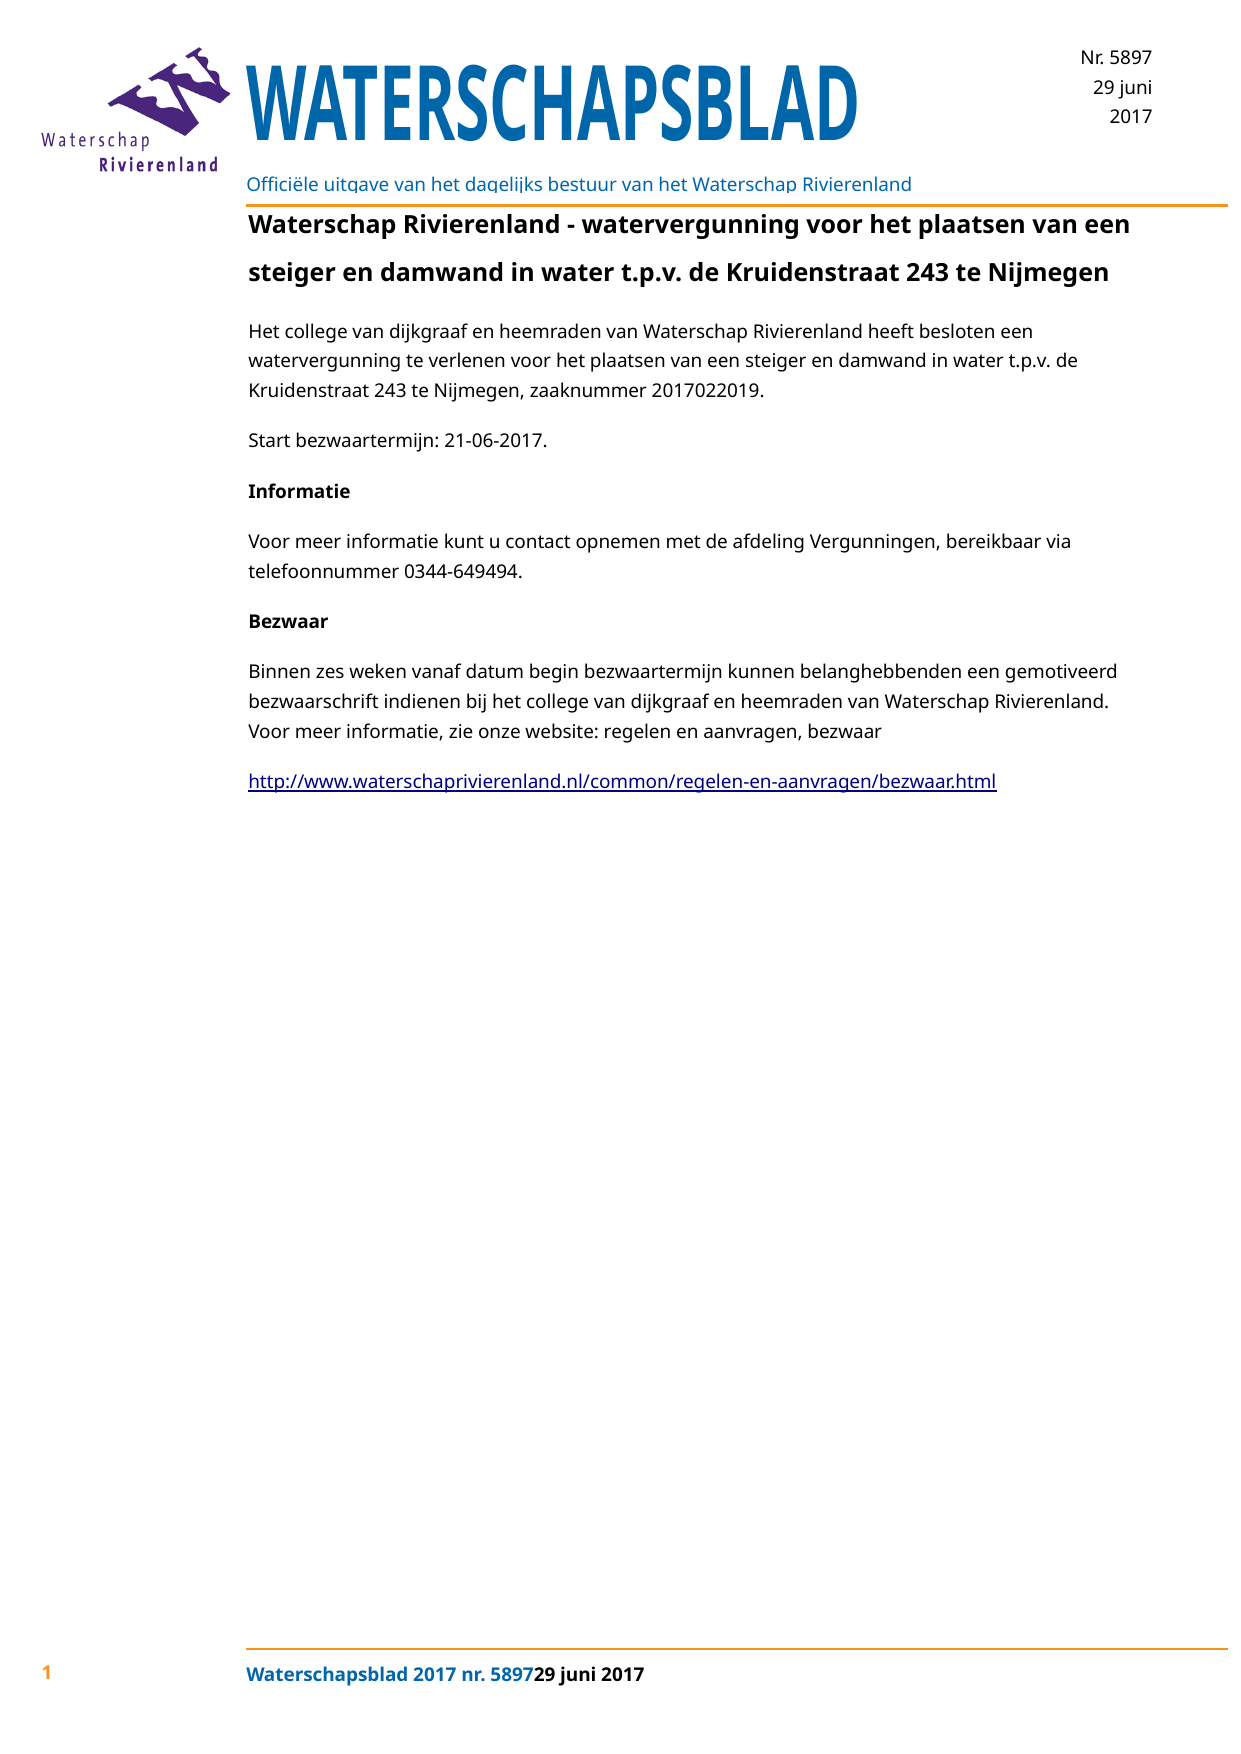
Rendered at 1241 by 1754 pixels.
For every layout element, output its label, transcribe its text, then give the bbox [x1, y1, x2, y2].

text http://www.waterschaprivierenland.nl/common/regelen-en-aanvragen/bezwaar.html [248, 768, 1152, 794]
text Start bezwaartermijn: 21-06-2017. [248, 427, 1152, 453]
picture [41, 47, 231, 172]
text Binnen zes weken vanaf datum begin bezwaartermijn kunnen belanghebbenden een gemotiveerd bezwaarschrift indienen bij het college van dijkgraaf en heemraden van Waterschap Rivierenland. Voor meer informatie, zie onze website: regelen en aanvragen, bezwaar [248, 659, 1152, 744]
text Bezwaar [248, 608, 1152, 634]
text Voor meer informatie kunt u contact opnemen met de afdeling Vergunningen, bereikbaar via telefoonnummer 0344-649494. [248, 528, 1152, 584]
text Het college van dijkgraaf en heemraden van Waterschap Rivierenland heeft besloten een watervergunning te verlenen voor het plaatsen van een steiger en damwand in water t.p.v. de Kruidenstraat 243 te Nijmegen, zaaknummer 2017022019. [248, 318, 1152, 403]
text Informatie [248, 478, 1152, 504]
text Waterschap Rivierenland - watervergunning voor het plaatsen van een steiger en damwand in water t.p.v. de Kruidenstraat 243 te Nijmegen [248, 207, 1152, 288]
